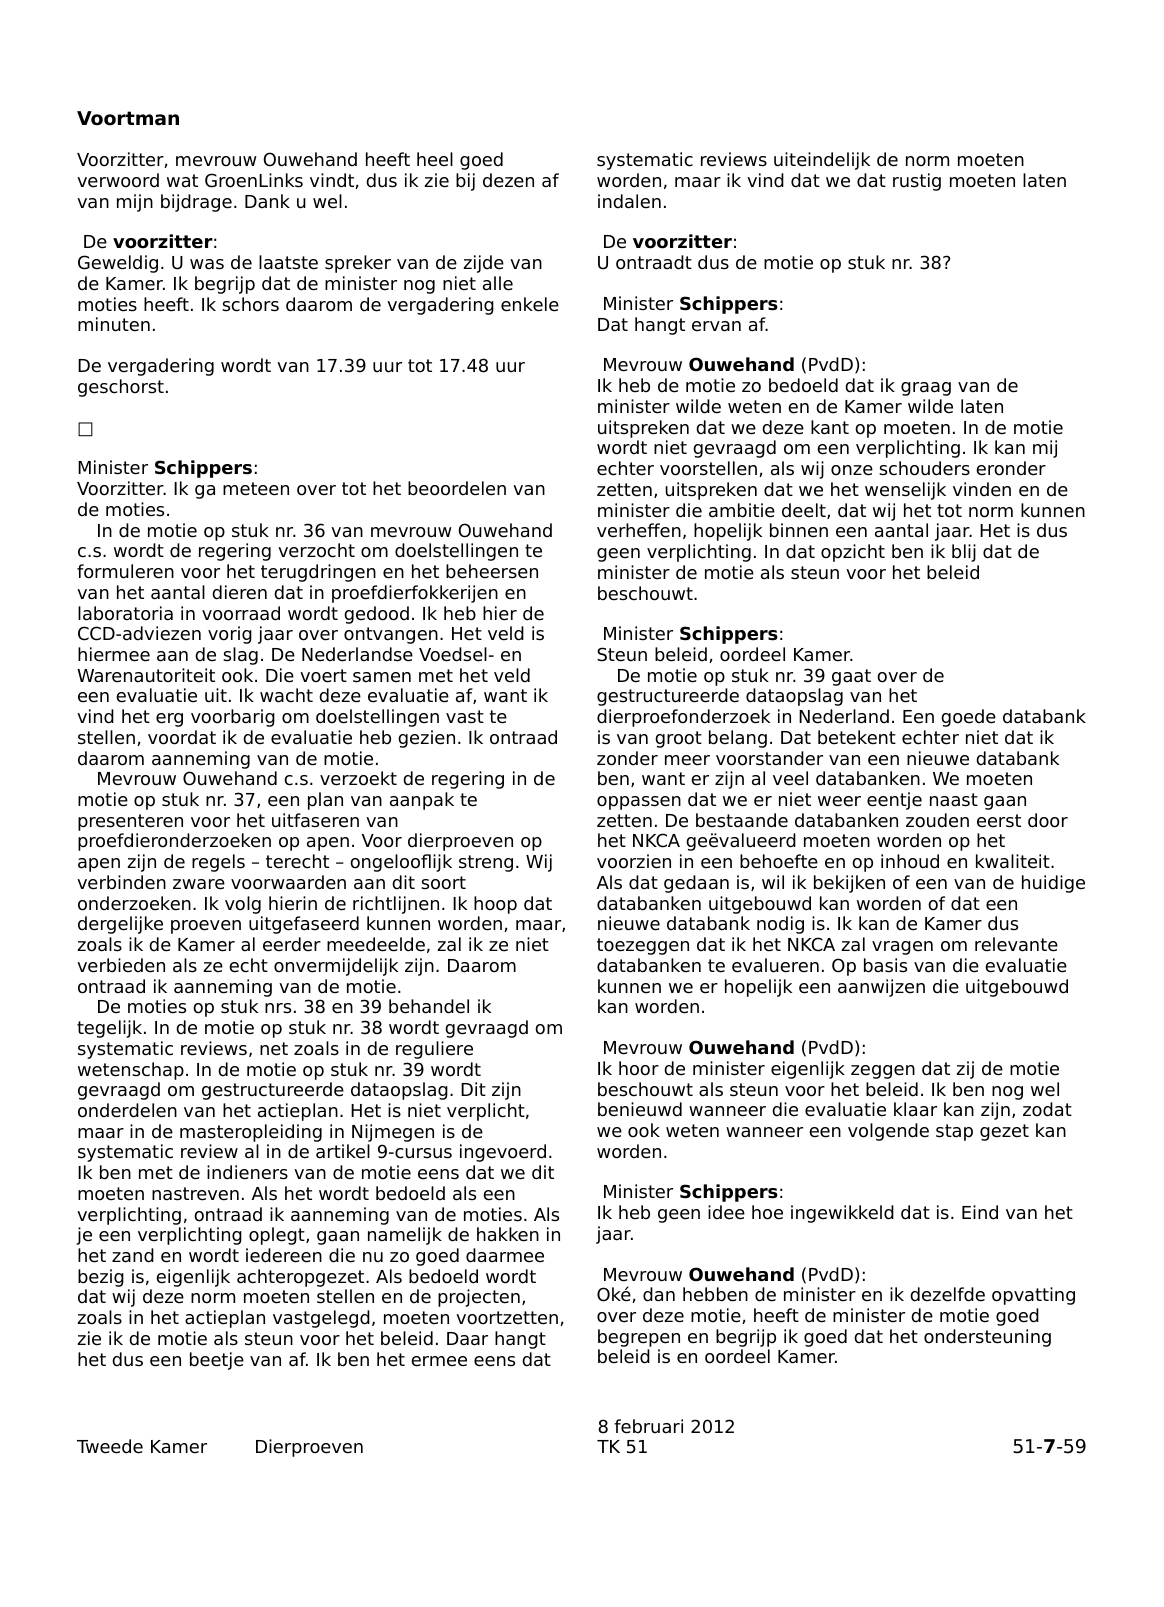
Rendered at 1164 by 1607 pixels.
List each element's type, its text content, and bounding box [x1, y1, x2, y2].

text Voorzitter. Ik ga meteen over tot het beoordelen van de moties. [77, 479, 567, 520]
text Dat hangt ervan af. [596, 314, 1087, 335]
text systematic reviews uiteindelijk de norm moeten worden, maar ik vind dat we dat rustig moeten laten indalen. [596, 150, 1087, 212]
text Mevrouw Ouwehand (PvdD): [596, 1038, 1087, 1059]
text Mevrouw Ouwehand c.s. verzoekt de regering in de motie op stuk nr. 37, een plan van aanpak te presenteren voor het uitfaseren van proefdieronderzoeken op apen. Voor dierproeven op apen zijn de regels – terecht – ongelooflijk streng. Wij verbinden zware voorwaarden aan dit soort onderzoeken. Ik volg hierin de richtlijnen. Ik hoop dat dergelijke proeven uitgefaseerd kunnen worden, maar, zoals ik de Kamer al eerder meedeelde, zal ik ze niet verbieden als ze echt onvermijdelijk zijn. Daarom ontraad ik aanneming van de motie. [77, 769, 567, 997]
text Mevrouw Ouwehand (PvdD): [596, 355, 1087, 376]
text Ik hoor de minister eigenlijk zeggen dat zij de motie beschouwt als steun voor het beleid. Ik ben nog wel benieuwd wanneer die evaluatie klaar kan zijn, zodat we ook weten wanneer een volgende stap gezet kan worden. [596, 1059, 1087, 1162]
text U ontraadt dus de motie op stuk nr. 38? [596, 253, 1087, 274]
text De moties op stuk nrs. 38 en 39 behandel ik tegelijk. In de motie op stuk nr. 38 wordt gevraagd om systematic reviews, net zoals in de reguliere wetenschap. In de motie op stuk nr. 39 wordt gevraagd om gestructureerde dataopslag. Dit zijn onderdelen van het actieplan. Het is niet verplicht, maar in de masteropleiding in Nijmegen is de systematic review al in de artikel 9-cursus ingevoerd. Ik ben met de indieners van de motie eens dat we dit moeten nastreven. Als het wordt bedoeld als een verplichting, ontraad ik aanneming van de moties. Als je een verplichting oplegt, gaan namelijk de hakken in het zand en wordt iedereen die nu zo goed daarmee bezig is, eigenlijk achteropgezet. Als bedoeld wordt dat wij deze norm moeten stellen en de projecten, zoals in het actieplan vastgelegd, moeten voortzetten, zie ik de motie als steun voor het beleid. Daar hangt het dus een beetje van af. Ik ben het ermee eens dat [77, 997, 567, 1370]
text Mevrouw Ouwehand (PvdD): [596, 1264, 1087, 1285]
text Minister Schippers: [596, 1182, 1087, 1203]
text Oké, dan hebben de minister en ik dezelfde opvatting over deze motie, heeft de minister de motie goed begrepen en begrijp ik goed dat het ondersteuning beleid is en oordeel Kamer. [596, 1285, 1087, 1368]
text Voorzitter, mevrouw Ouwehand heeft heel goed verwoord wat GroenLinks vindt, dus ik zie bij dezen af van mijn bijdrage. Dank u wel. [77, 150, 567, 212]
text De voorzitter: [77, 232, 567, 253]
text Steun beleid, oordeel Kamer. [596, 645, 1087, 666]
text Geweldig. U was de laatste spreker van de zijde van de Kamer. Ik begrijp dat de minister nog niet alle moties heeft. Ik schors daarom de vergadering enkele minuten. [77, 253, 567, 336]
text Minister Schippers: [596, 624, 1087, 645]
text In de motie op stuk nr. 36 van mevrouw Ouwehand c.s. wordt de regering verzocht om doelstellingen te formuleren voor het terugdringen en het beheersen van het aantal dieren dat in proefdierfokkerijen en laboratoria in voorraad wordt gedood. Ik heb hier de CCD-adviezen vorig jaar over ontvangen. Het veld is hiermee aan de slag. De Nederlandse Voedsel- en Warenautoriteit ook. Die voert samen met het veld een evaluatie uit. Ik wacht deze evaluatie af, want ik vind het erg voorbarig om doelstellingen vast te stellen, voordat ik de evaluatie heb gezien. Ik ontraad daarom aanneming van de motie. [77, 520, 567, 769]
text De vergadering wordt van 17.39 uur tot 17.48 uur geschorst. [77, 356, 567, 397]
text Ik heb de motie zo bedoeld dat ik graag van de minister wilde weten en de Kamer wilde laten uitspreken dat we deze kant op moeten. In de motie wordt niet gevraagd om een verplichting. Ik kan mij echter voorstellen, als wij onze schouders eronder zetten, uitspreken dat we het wenselijk vinden en de minister die ambitie deelt, dat wij het tot norm kunnen verheffen, hopelijk binnen een aantal jaar. Het is dus geen verplichting. In dat opzicht ben ik blij dat de minister de motie als steun voor het beleid beschouwt. [596, 376, 1087, 604]
text Ik heb geen idee hoe ingewikkeld dat is. Eind van het jaar. [596, 1203, 1087, 1244]
text De motie op stuk nr. 39 gaat over de gestructureerde dataopslag van het dierproefonderzoek in Nederland. Een goede databank is van groot belang. Dat betekent echter niet dat ik zonder meer voorstander van een nieuwe databank ben, want er zijn al veel databanken. We moeten oppassen dat we er niet weer eentje naast gaan zetten. De bestaande databanken zouden eerst door het NKCA geëvalueerd moeten worden op het voorzien in een behoefte en op inhoud en kwaliteit. Als dat gedaan is, wil ik bekijken of een van de huidige databanken uitgebouwd kan worden of dat een nieuwe databank nodig is. Ik kan de Kamer dus toezeggen dat ik het NKCA zal vragen om relevante databanken te evalueren. Op basis van die evaluatie kunnen we er hopelijk een aanwijzen die uitgebouwd kan worden. [596, 666, 1087, 1018]
text Minister Schippers: [596, 294, 1087, 314]
text De voorzitter: [596, 232, 1087, 253]
text Minister Schippers: [77, 458, 567, 479]
text □ [77, 417, 567, 438]
